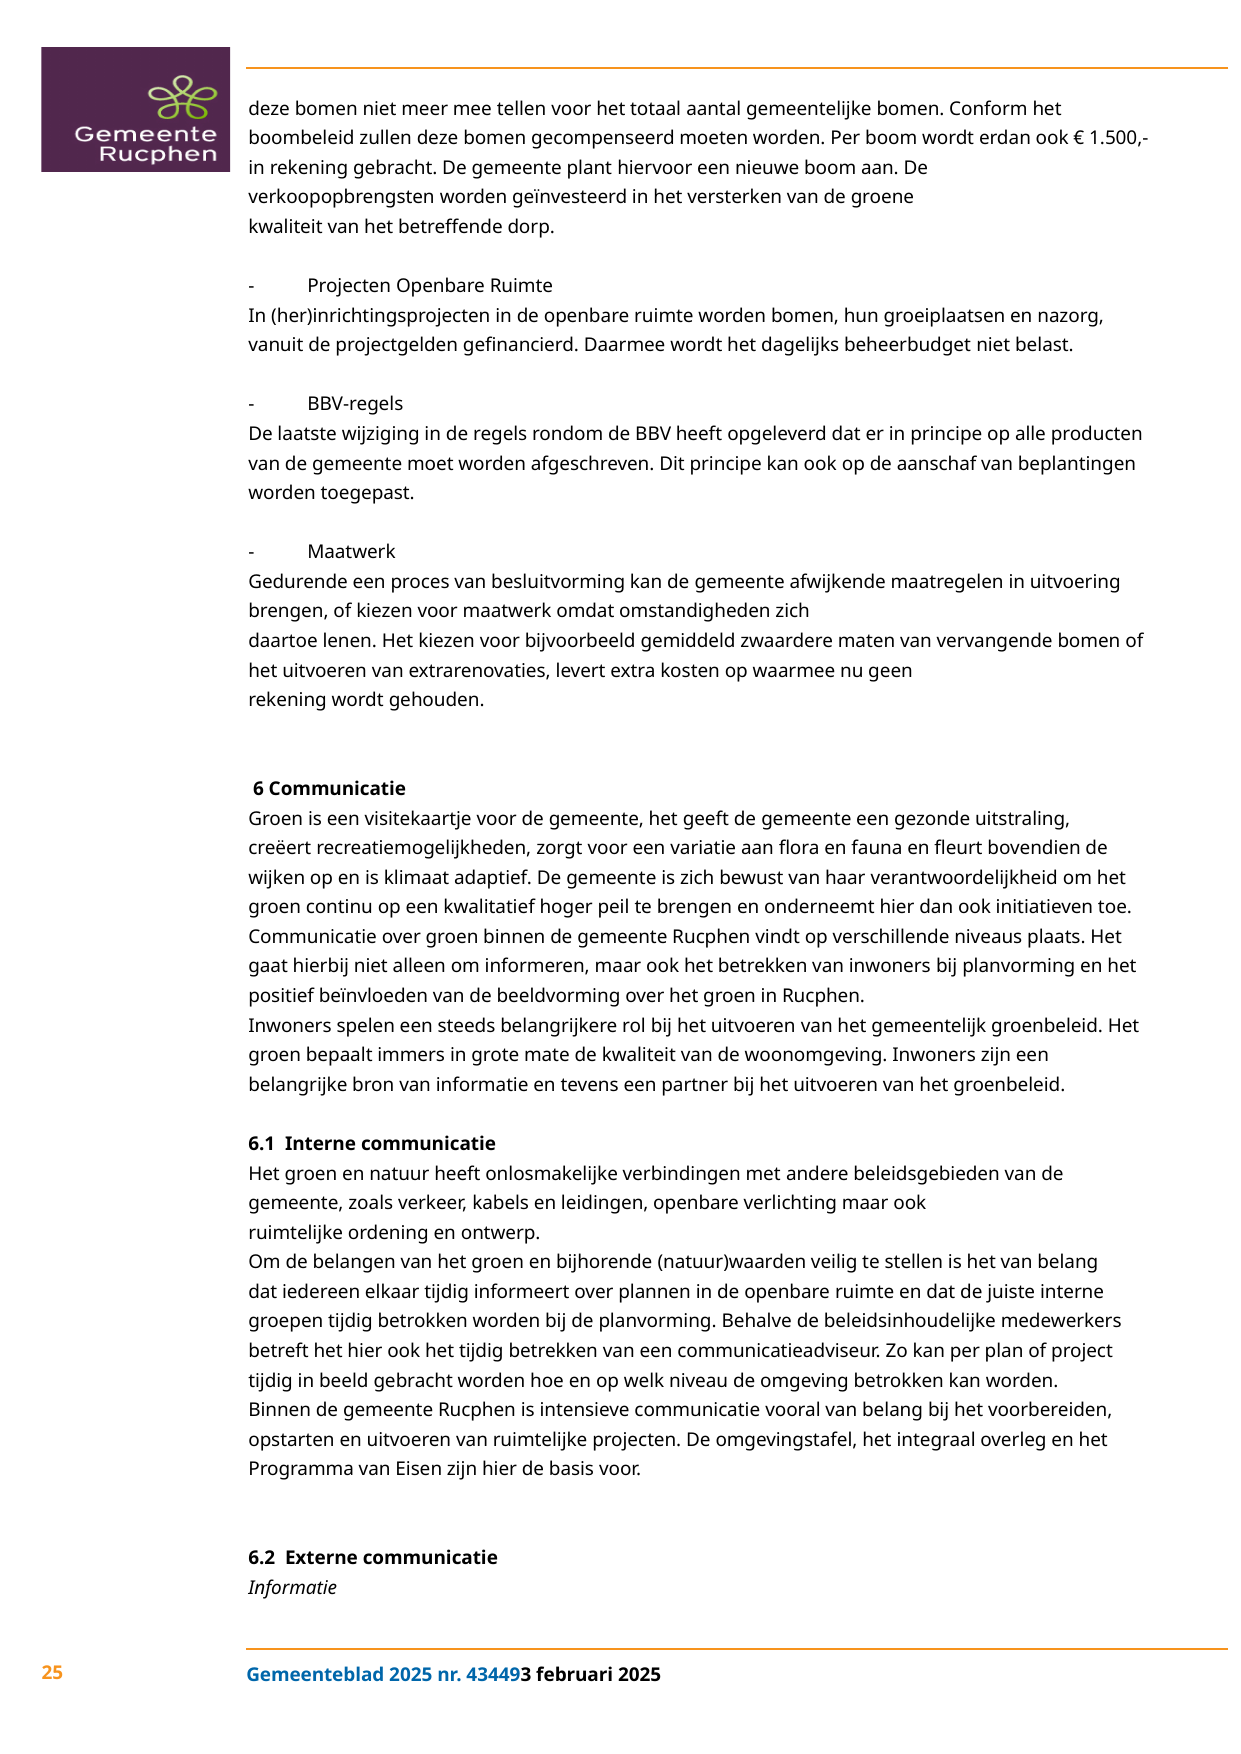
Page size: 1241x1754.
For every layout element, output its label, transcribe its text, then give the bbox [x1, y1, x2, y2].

text Het groen en natuur heeft onlosmakelijke verbindingen met andere beleidsgebieden van de gemeente, zoals verkeer, kabels en leidingen, openbare verlichting maar ook ruimtelijke ordening en ontwerp. [248, 1160, 1152, 1245]
text Inwoners spelen een steeds belangrijkere rol bij het uitvoeren van het gemeentelijk groenbeleid. Het groen bepaalt immers in grote mate de kwaliteit van de woonomgeving. Inwoners zijn een belangrijke bron van informatie en tevens een partner bij het uitvoeren van het groenbeleid. [248, 1012, 1152, 1097]
text Gedurende een proces van besluitvorming kan de gemeente afwijkende maatregelen in uitvoering brengen, of kiezen voor maatwerk omdat omstandigheden zich daartoe lenen. Het kiezen voor bijvoorbeeld gemiddeld zwaardere maten van vervangende bomen of het uitvoeren van extrarenovaties, levert extra kosten op waarmee nu geen rekening wordt gehouden. [248, 568, 1152, 712]
text Informatie [248, 1574, 1152, 1600]
text Binnen de gemeente Rucphen is intensieve communicatie vooral van belang bij het voorbereiden, opstarten en uitvoeren van ruimtelijke projecten. De omgevingstafel, het integraal overleg en het Programma van Eisen zijn hier de basis voor. [248, 1396, 1152, 1481]
text 6.2 Externe communicatie [248, 1544, 1152, 1570]
text Communicatie over groen binnen de gemeente Rucphen vindt op verschillende niveaus plaats. Het gaat hierbij niet alleen om informeren, maar ook het betrekken van inwoners bij planvorming en het positief beïnvloeden van de beeldvorming over het groen in Rucphen. [248, 923, 1152, 1008]
picture [41, 47, 231, 172]
text In (her)inrichtingsprojecten in de openbare ruimte worden bomen, hun groeiplaatsen en nazorg, vanuit de projectgelden gefinancierd. Daarmee wordt het dagelijks beheerbudget niet belast. [248, 302, 1152, 357]
list BBV-regels [248, 391, 1152, 416]
text Groen is een visitekaartje voor de gemeente, het geeft de gemeente een gezonde uitstraling, creëert recreatiemogelijkheden, zorgt voor een variatie aan flora en fauna en fleurt bovendien de wijken op en is klimaat adaptief. De gemeente is zich bewust van haar verantwoordelijkheid om het groen continu op een kwalitatief hoger peil te brengen en onderneemt hier dan ook initiatieven toe. [248, 805, 1152, 919]
text deze bomen niet meer mee tellen voor het totaal aantal gemeentelijke bomen. Conform het boombeleid zullen deze bomen gecompenseerd moeten worden. Per boom wordt erdan ook € 1.500,- in rekening gebracht. De gemeente plant hiervoor een nieuwe boom aan. De verkoopopbrengsten worden geïnvesteerd in het versterken van de groene kwaliteit van het betreffende dorp. [248, 95, 1152, 239]
text Om de belangen van het groen en bijhorende (natuur)waarden veilig te stellen is het van belang dat iedereen elkaar tijdig informeert over plannen in de openbare ruimte en dat de juiste interne groepen tijdig betrokken worden bij de planvorming. Behalve de beleidsinhoudelijke medewerkers betreft het hier ook het tijdig betrekken van een communicatieadviseur. Zo kan per plan of project tijdig in beeld gebracht worden hoe en op welk niveau de omgeving betrokken kan worden. [248, 1248, 1152, 1393]
text 6 Communicatie [248, 775, 1152, 801]
list Maatwerk [248, 538, 1152, 564]
text De laatste wijziging in de regels rondom de BBV heeft opgeleverd dat er in principe op alle producten van de gemeente moet worden afgeschreven. Dit principe kan ook op de aanschaf van beplantingen worden toegepast. [248, 420, 1152, 505]
list Projecten Openbare Ruimte [248, 272, 1152, 298]
text 6.1 Interne communicatie [248, 1130, 1152, 1156]
